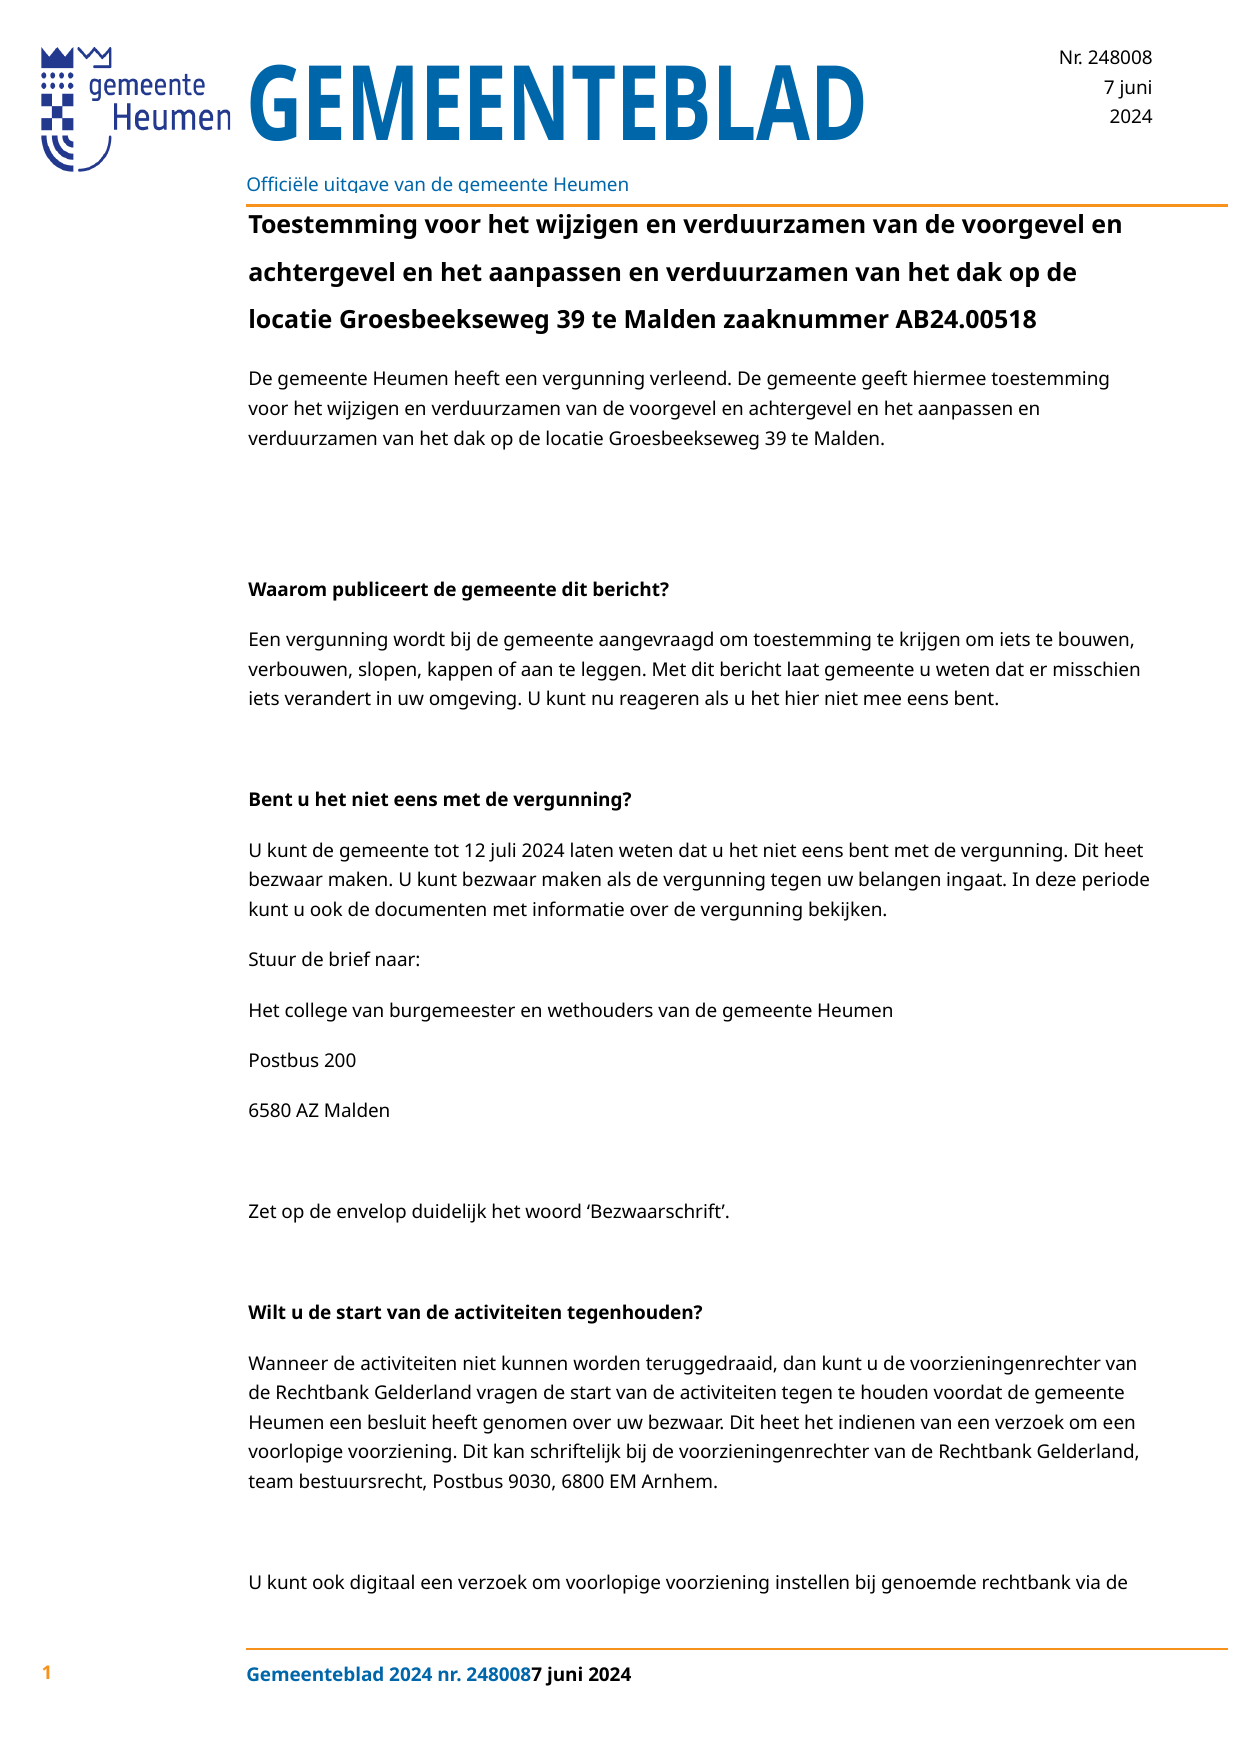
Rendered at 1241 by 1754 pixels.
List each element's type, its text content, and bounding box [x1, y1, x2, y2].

picture [41, 47, 231, 172]
text De gemeente Heumen heeft een vergunning verleend. De gemeente geeft hiermee toestemming voor het wijzigen en verduurzamen van de voorgevel en achtergevel en het aanpassen en verduurzamen van het dak op de locatie Groesbeekseweg 39 te Malden. [248, 366, 1152, 450]
text Het college van burgemeester en wethouders van de gemeente Heumen [248, 997, 1152, 1022]
text Waarom publiceert de gemeente dit bericht? [248, 576, 1152, 602]
text Postbus 200 [248, 1047, 1152, 1073]
text Toestemming voor het wijzigen en verduurzamen van de voorgevel en achtergevel en het aanpassen en verduurzamen van het dak op de locatie Groesbeekseweg 39 te Malden zaaknummer AB24.00518 [248, 207, 1152, 336]
text Bent u het niet eens met de vergunning? [248, 786, 1152, 812]
text 6580 AZ Malden [248, 1098, 1152, 1123]
text Zet op de envelop duidelijk het woord ‘Bezwaarschrift’. [248, 1198, 1152, 1224]
text U kunt ook digitaal een verzoek om voorlopige voorziening instellen bij genoemde rechtbank via de [248, 1569, 1152, 1594]
text Stuur de brief naar: [248, 946, 1152, 972]
text Een vergunning wordt bij de gemeente aangevraagd om toestemming te krijgen om iets te bouwen, verbouwen, slopen, kappen of aan te leggen. Met dit bericht laat gemeente u weten dat er misschien iets verandert in uw omgeving. U kunt nu reageren als u het hier niet mee eens bent. [248, 626, 1152, 711]
text U kunt de gemeente tot 12 juli 2024 laten weten dat u het niet eens bent met de vergunning. Dit heet bezwaar maken. U kunt bezwaar maken als de vergunning tegen uw belangen ingaat. In deze periode kunt u ook de documenten met informatie over de vergunning bekijken. [248, 837, 1152, 922]
text Wilt u de start van de activiteiten tegenhouden? [248, 1299, 1152, 1325]
text Wanneer de activiteiten niet kunnen worden teruggedraaid, dan kunt u de voorzieningenrechter van de Rechtbank Gelderland vragen de start van de activiteiten tegen te houden voordat de gemeente Heumen een besluit heeft genomen over uw bezwaar. Dit heet het indienen van een verzoek om een voorlopige voorziening. Dit kan schriftelijk bij de voorzieningenrechter van de Rechtbank Gelderland, team bestuursrecht, Postbus 9030, 6800 EM Arnhem. [248, 1350, 1152, 1494]
